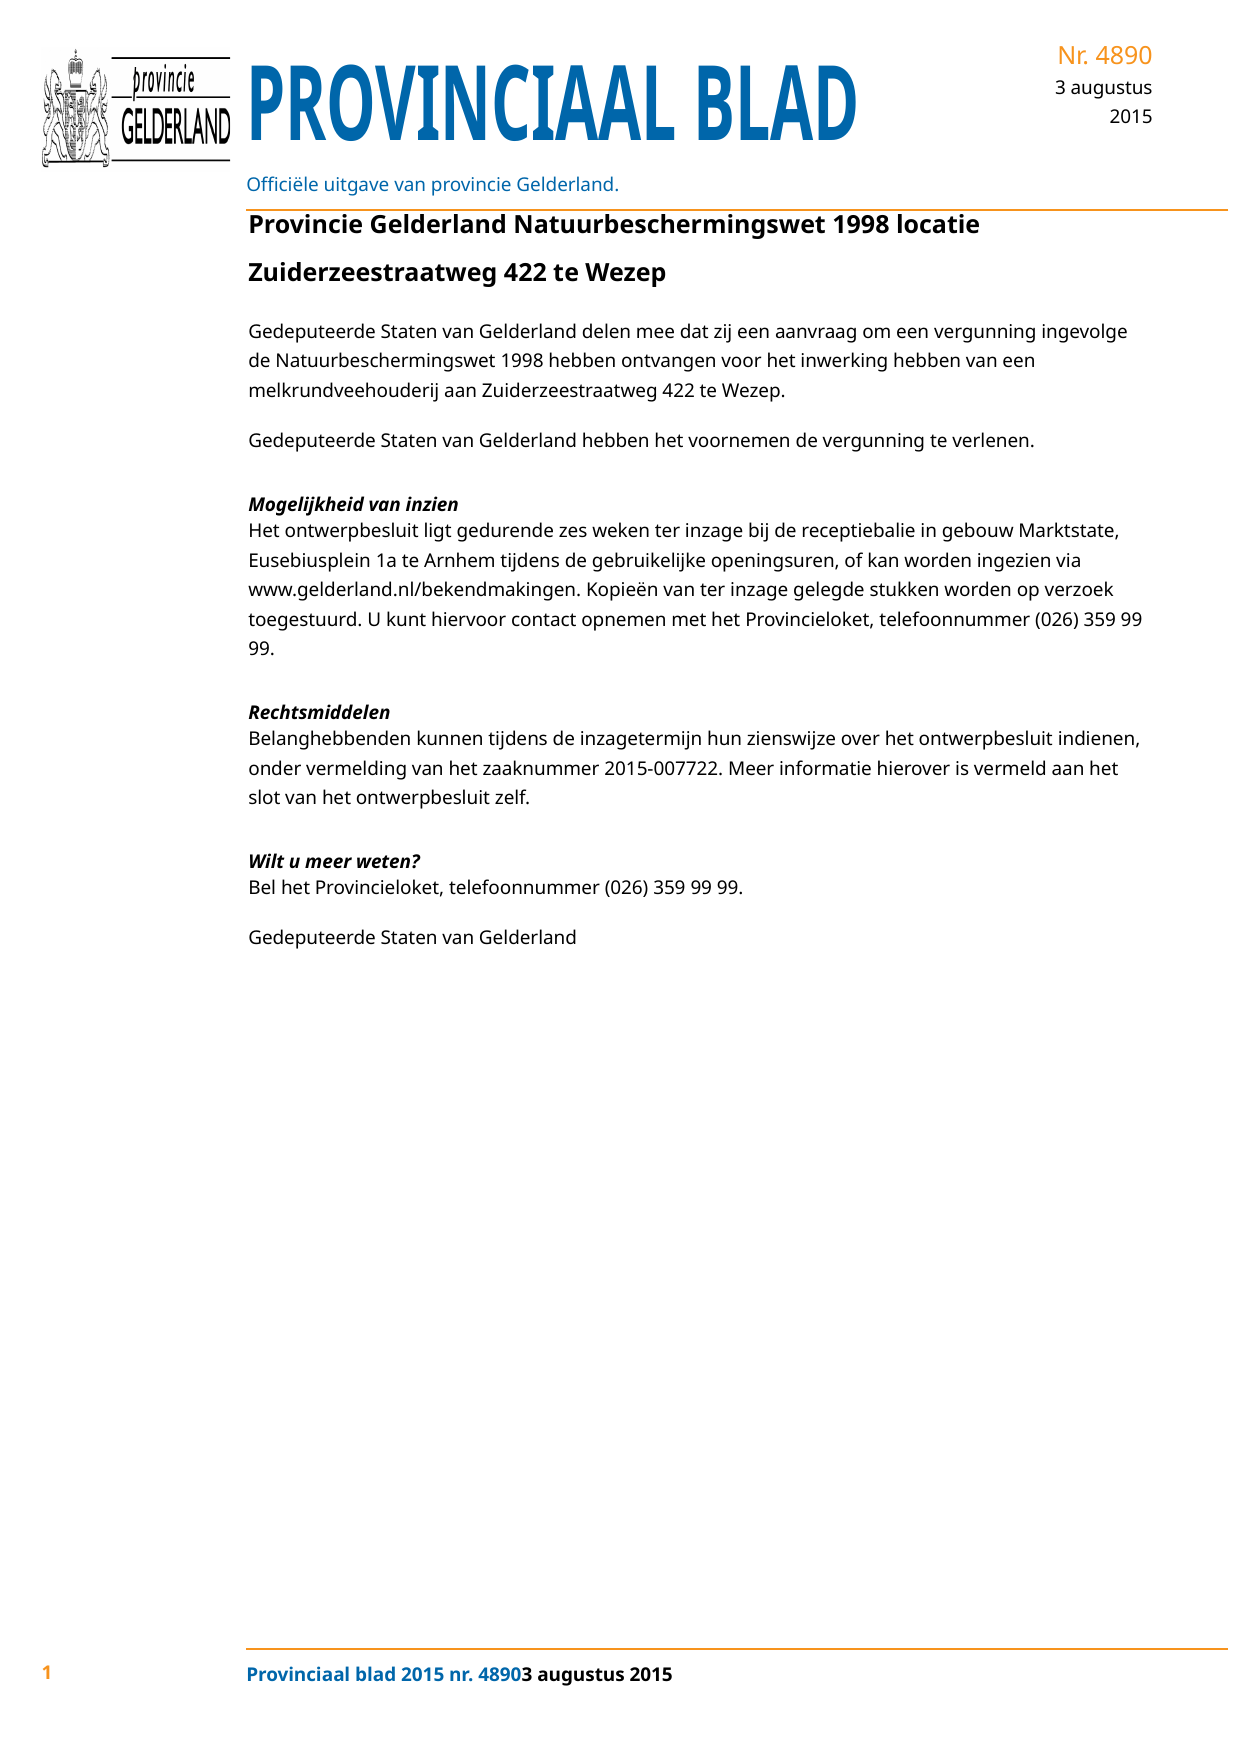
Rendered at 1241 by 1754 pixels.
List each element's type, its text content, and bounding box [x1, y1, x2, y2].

text Rechtsmiddelen [248, 699, 1152, 725]
text Het ontwerpbesluit ligt gedurende zes weken ter inzage bij de receptiebalie in gebouw Marktstate, Eusebiusplein 1a te Arnhem tijdens de gebruikelijke openingsuren, of kan worden ingezien via www.gelderland.nl/bekendmakingen. Kopieën van ter inzage gelegde stukken worden op verzoek toegestuurd. U kunt hiervoor contact opnemen met het Provincieloket, telefoonnummer (026) 359 99 99. [248, 517, 1152, 661]
picture [41, 47, 231, 172]
text Provincie Gelderland Natuurbeschermingswet 1998 locatie Zuiderzeestraatweg 422 te Wezep [248, 211, 1152, 288]
text Bel het Provincieloket, telefoonnummer (026) 359 99 99. [248, 874, 1152, 900]
text Gedeputeerde Staten van Gelderland [248, 924, 1152, 950]
text Gedeputeerde Staten van Gelderland hebben het voornemen de vergunning te verlenen. [248, 427, 1152, 453]
text Wilt u meer weten? [248, 848, 1152, 874]
text Mogelijkheid van inzien [248, 491, 1152, 517]
text Belanghebbenden kunnen tijdens de inzagetermijn hun zienswijze over het ontwerpbesluit indienen, onder vermelding van het zaaknummer 2015-007722. Meer informatie hierover is vermeld aan het slot van het ontwerpbesluit zelf. [248, 725, 1152, 810]
text Gedeputeerde Staten van Gelderland delen mee dat zij een aanvraag om een vergunning ingevolge de Natuurbeschermingswet 1998 hebben ontvangen voor het inwerking hebben van een melkrundveehouderij aan Zuiderzeestraatweg 422 te Wezep. [248, 318, 1152, 403]
